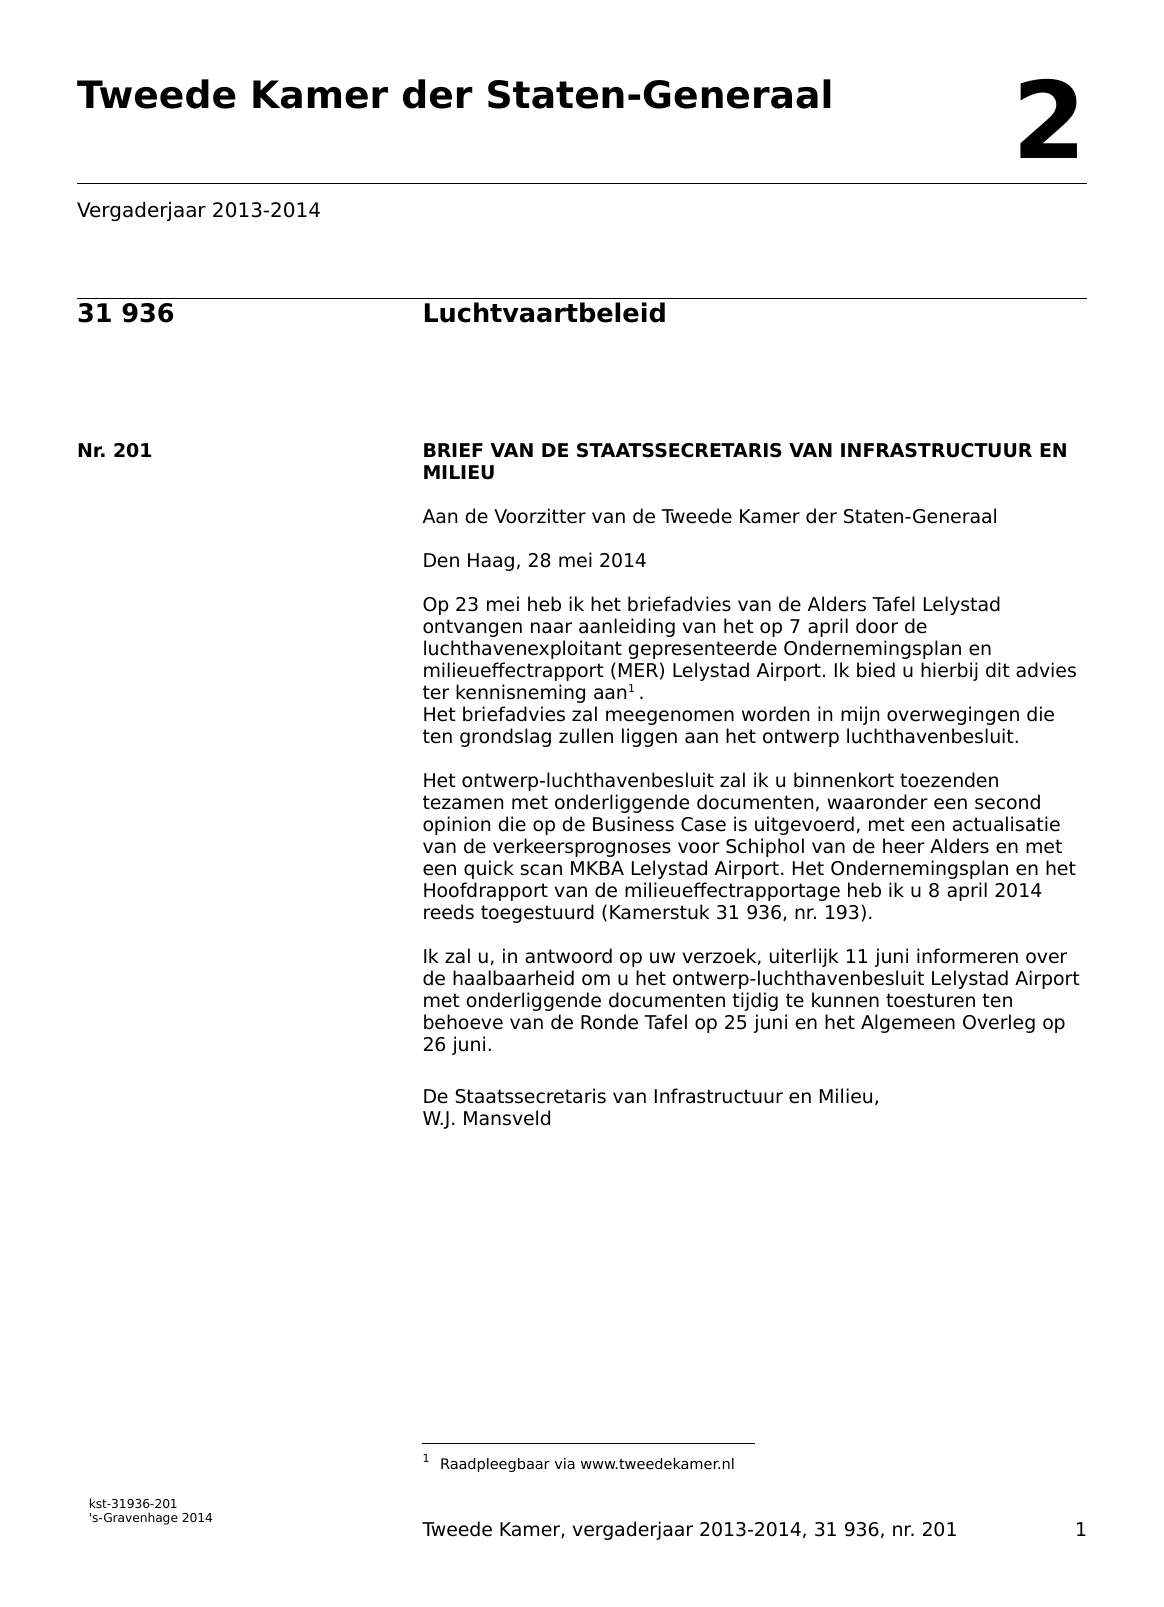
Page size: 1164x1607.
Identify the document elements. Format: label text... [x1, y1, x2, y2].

text Aan de Voorzitter van de Tweede Kamer der Staten-Generaal [422, 506, 1087, 528]
text kst-31936-201 [88, 1497, 323, 1511]
subtitle Nr. 201 BRIEF VAN DE STAATSSECRETARIS VAN INFRASTRUCTUUR EN MILIEU [77, 440, 1087, 484]
table_header Tweede Kamer der Staten-Generaal [77, 59, 886, 183]
text Het ontwerp-luchthavenbesluit zal ik u binnenkort toezenden tezamen met onderliggende documenten, waaronder een second opinion die op de Business Case is uitgevoerd, met een actualisatie van de verkeersprognoses voor Schiphol van de heer Alders en met een quick scan MKBA Lelystad Airport. Het Ondernemingsplan en het Hoofdrapport van de milieueffectrapportage heb ik u 8 april 2014 reeds toegestuurd (Kamerstuk 31 936, nr. 193). [422, 770, 1087, 924]
text Op 23 mei heb ik het briefadvies van de Alders Tafel Lelystad ontvangen naar aanleiding van het op 7 april door de luchthavenexploitant gepresenteerde Ondernemingsplan en milieueffectrapport (MER) Lelystad Airport. Ik bied u hierbij dit advies ter kennisneming aan. [422, 594, 1087, 704]
text Raadpleegbaar via www.tweedekamer.nl [422, 1452, 1087, 1474]
text Den Haag, 28 mei 2014 [422, 550, 1087, 572]
table_cell Vergaderjaar 2013-2014 [77, 184, 1087, 298]
text Het briefadvies zal meegenomen worden in mijn overwegingen die ten grondslag zullen liggen aan het ontwerp luchthavenbesluit. [422, 704, 1087, 748]
text De Staatssecretaris van Infrastructuur en Milieu, W.J. Mansveld [422, 1086, 1087, 1130]
text Ik zal u, in antwoord op uw verzoek, uiterlijk 11 juni informeren over de haalbaarheid om u het ontwerp-luchthavenbesluit Lelystad Airport met onderliggende documenten tijdig te kunnen toesturen ten behoeve van de Ronde Tafel op 25 juni en het Algemeen Overleg op 26 juni. [422, 946, 1087, 1056]
subtitle 31 936 Luchtvaartbeleid [77, 299, 1087, 329]
text 's-Gravenhage 2014 [88, 1511, 323, 1525]
table_header 2 [886, 59, 1087, 183]
